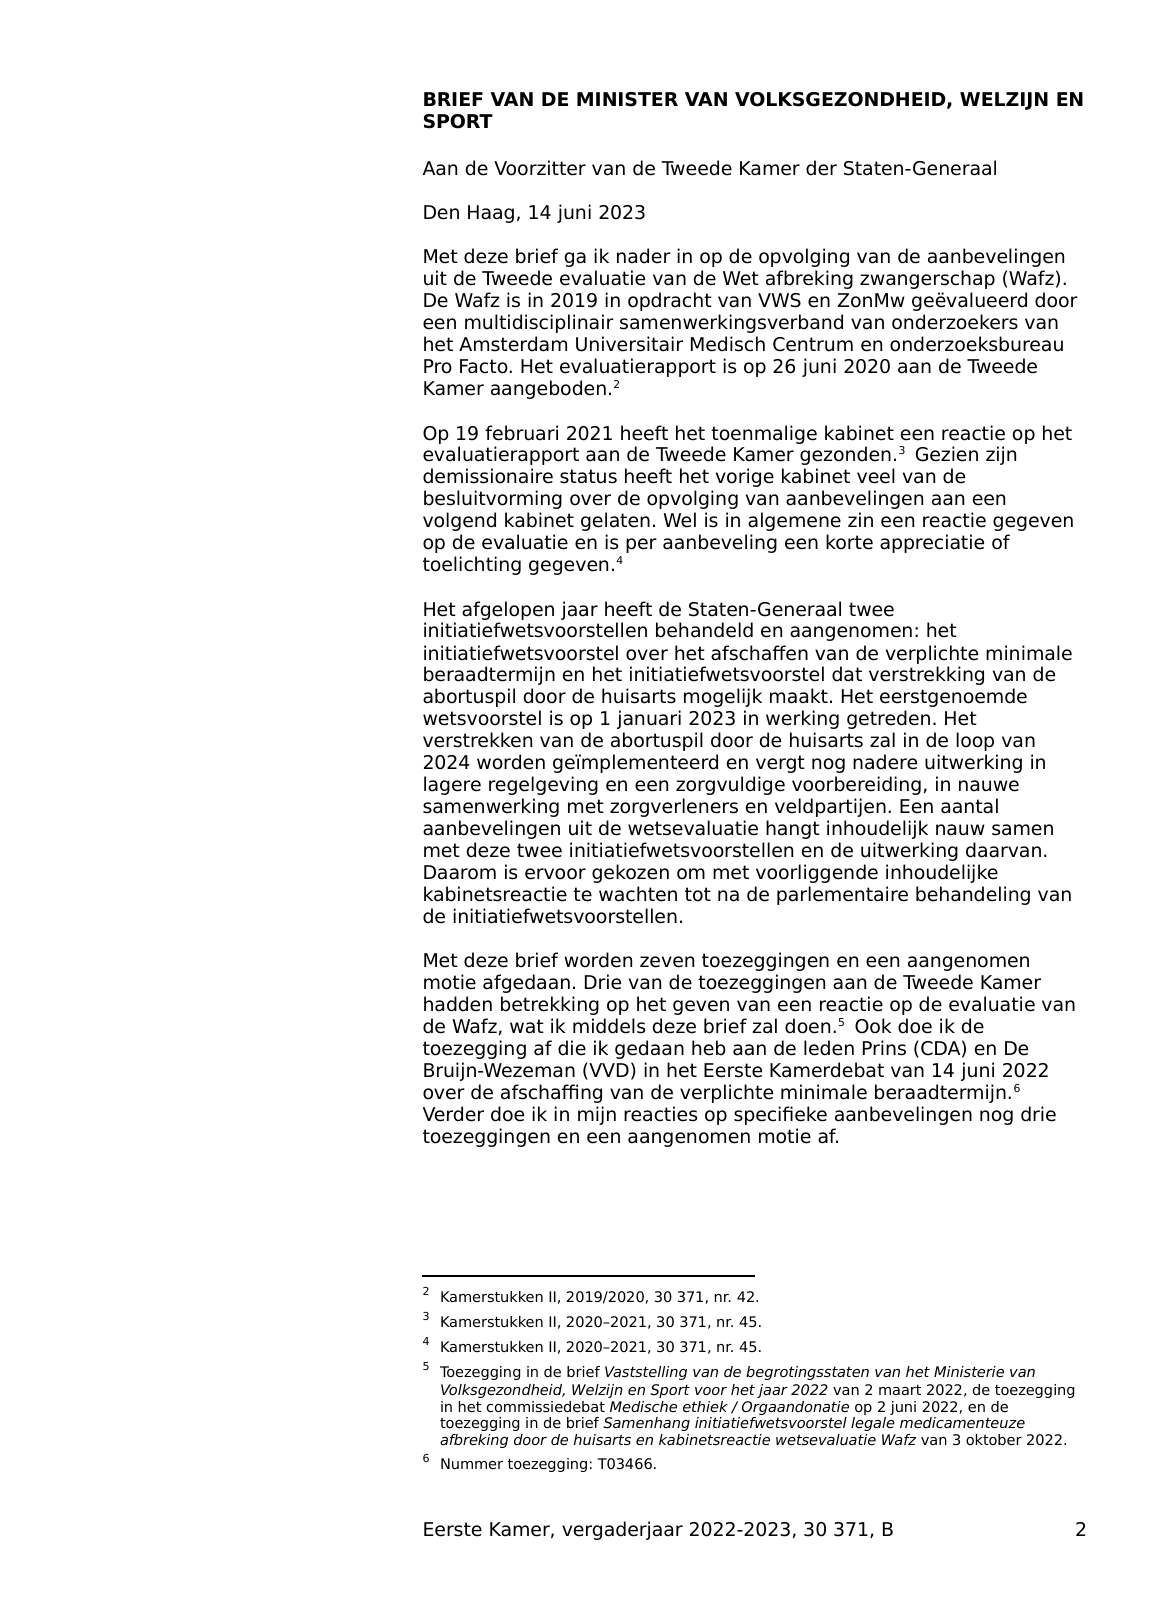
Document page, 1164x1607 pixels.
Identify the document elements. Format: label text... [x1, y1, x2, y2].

text Op 19 februari 2021 heeft het toenmalige kabinet een reactie op het evaluatierapport aan de Tweede Kamer gezonden. Gezien zijn demissionaire status heeft het vorige kabinet veel van de besluitvorming over de opvolging van aanbevelingen aan een volgend kabinet gelaten. Wel is in algemene zin een reactie gegeven op de evaluatie en is per aanbeveling een korte appreciatie of toelichting gegeven. [422, 422, 1087, 576]
text Aan de Voorzitter van de Tweede Kamer der Staten-Generaal [422, 158, 1087, 180]
text Met deze brief worden zeven toezeggingen en een aangenomen motie afgedaan. Drie van de toezeggingen aan de Tweede Kamer hadden betrekking op het geven van een reactie op de evaluatie van de Wafz, wat ik middels deze brief zal doen. Ook doe ik de toezegging af die ik gedaan heb aan de leden Prins (CDA) en De Bruijn-Wezeman (VVD) in het Eerste Kamerdebat van 14 juni 2022 over de afschaffing van de verplichte minimale beraadtermijn. Verder doe ik in mijn reacties op specifieke aanbevelingen nog drie toezeggingen en een aangenomen motie af. [422, 950, 1087, 1148]
text Kamerstukken II, 2020–2021, 30 371, nr. 45. [422, 1335, 1087, 1357]
text Toezegging in de brief Vaststelling van de begrotingsstaten van het Ministerie van Volksgezondheid, Welzijn en Sport voor het jaar 2022 van 2 maart 2022, de toezegging in het commissiedebat Medische ethiek / Orgaandonatie op 2 juni 2022, en de toezegging in de brief Samenhang initiatiefwetsvoorstel legale medicamenteuze afbreking door de huisarts en kabinetsreactie wetsevaluatie Wafz van 3 oktober 2022. [422, 1360, 1087, 1449]
text Met deze brief ga ik nader in op de opvolging van de aanbevelingen uit de Tweede evaluatie van de Wet afbreking zwangerschap (Wafz). De Wafz is in 2019 in opdracht van VWS en ZonMw geëvalueerd door een multidisciplinair samenwerkingsverband van onderzoekers van het Amsterdam Universitair Medisch Centrum en onderzoeksbureau Pro Facto. Het evaluatierapport is op 26 juni 2020 aan de Tweede Kamer aangeboden. [422, 246, 1087, 400]
subtitle BRIEF VAN DE MINISTER VAN VOLKSGEZONDHEID, WELZIJN EN SPORT [422, 89, 1087, 133]
text Het afgelopen jaar heeft de Staten-Generaal twee initiatiefwetsvoorstellen behandeld en aangenomen: het initiatiefwetsvoorstel over het afschaffen van de verplichte minimale beraadtermijn en het initiatiefwetsvoorstel dat verstrekking van de abortuspil door de huisarts mogelijk maakt. Het eerstgenoemde wetsvoorstel is op 1 januari 2023 in werking getreden. Het verstrekken van de abortuspil door de huisarts zal in de loop van 2024 worden geïmplementeerd en vergt nog nadere uitwerking in lagere regelgeving en een zorgvuldige voorbereiding, in nauwe samenwerking met zorgverleners en veldpartijen. Een aantal aanbevelingen uit de wetsevaluatie hangt inhoudelijk nauw samen met deze twee initiatiefwetsvoorstellen en de uitwerking daarvan. Daarom is ervoor gekozen om met voorliggende inhoudelijke kabinetsreactie te wachten tot na de parlementaire behandeling van de initiatiefwetsvoorstellen. [422, 598, 1087, 928]
text Kamerstukken II, 2019/2020, 30 371, nr. 42. [422, 1285, 1087, 1307]
text Nummer toezegging: T03466. [422, 1452, 1087, 1474]
text Kamerstukken II, 2020–2021, 30 371, nr. 45. [422, 1310, 1087, 1332]
text Den Haag, 14 juni 2023 [422, 202, 1087, 224]
